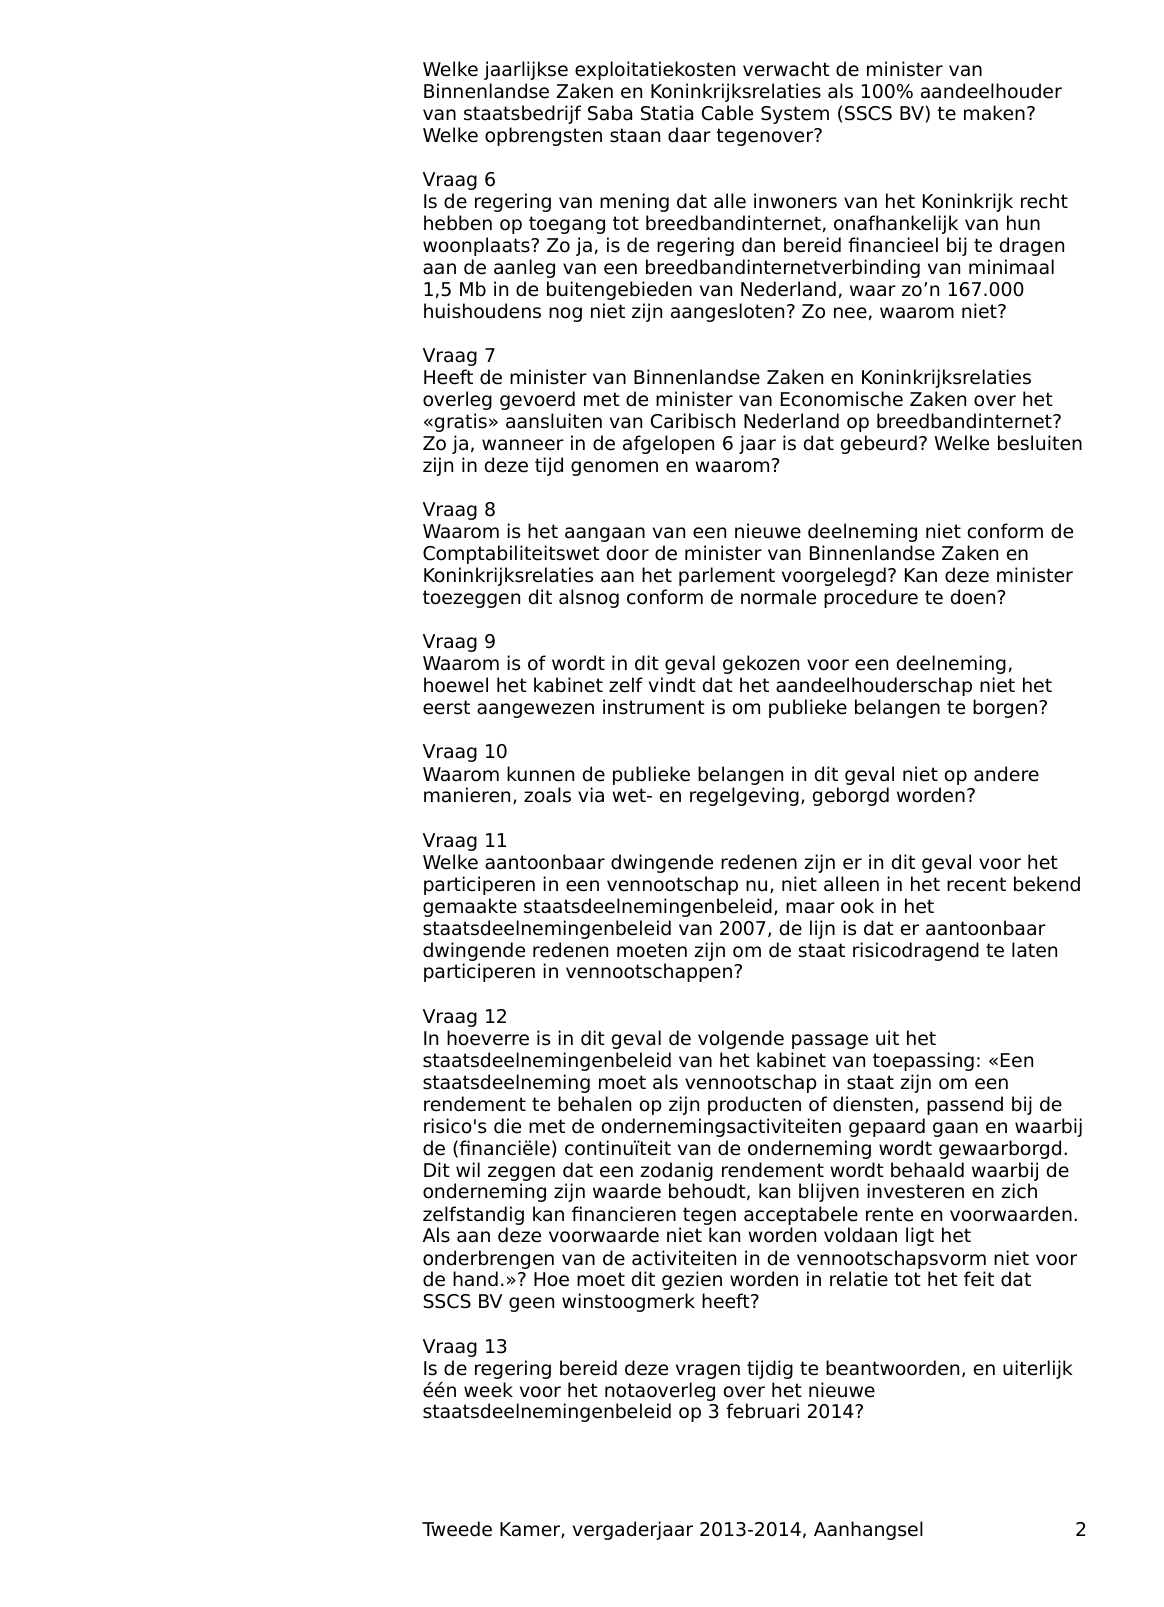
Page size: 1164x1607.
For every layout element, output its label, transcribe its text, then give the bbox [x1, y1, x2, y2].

text In hoeverre is in dit geval de volgende passage uit het staatsdeelnemingenbeleid van het kabinet van toepassing: «Een staatsdeelneming moet als vennootschap in staat zijn om een rendement te behalen op zijn producten of diensten, passend bij de risico's die met de ondernemingsactiviteiten gepaard gaan en waarbij de (financiële) continuïteit van de onderneming wordt gewaarborgd. Dit wil zeggen dat een zodanig rendement wordt behaald waarbij de onderneming zijn waarde behoudt, kan blijven investeren en zich zelfstandig kan financieren tegen acceptabele rente en voorwaarden. Als aan deze voorwaarde niet kan worden voldaan ligt het onderbrengen van de activiteiten in de vennootschapsvorm niet voor de hand.»? Hoe moet dit gezien worden in relatie tot het feit dat SSCS BV geen winstoogmerk heeft? [422, 1028, 1087, 1313]
text Vraag 13 [422, 1336, 1087, 1357]
text Vraag 9 [422, 631, 1087, 653]
text Is de regering van mening dat alle inwoners van het Koninkrijk recht hebben op toegang tot breedbandinternet, onafhankelijk van hun woonplaats? Zo ja, is de regering dan bereid financieel bij te dragen aan de aanleg van een breedbandinternetverbinding van minimaal 1,5 Mb in de buitengebieden van Nederland, waar zo’n 167.000 huishoudens nog niet zijn aangesloten? Zo nee, waarom niet? [422, 191, 1087, 323]
text Waarom is of wordt in dit geval gekozen voor een deelneming, hoewel het kabinet zelf vindt dat het aandeelhouderschap niet het eerst aangewezen instrument is om publieke belangen te borgen? [422, 653, 1087, 719]
text Welke aantoonbaar dwingende redenen zijn er in dit geval voor het participeren in een vennootschap nu, niet alleen in het recent bekend gemaakte staatsdeelnemingenbeleid, maar ook in het staatsdeelnemingenbeleid van 2007, de lijn is dat er aantoonbaar dwingende redenen moeten zijn om de staat risicodragend te laten participeren in vennootschappen? [422, 852, 1087, 983]
text Waarom kunnen de publieke belangen in dit geval niet op andere manieren, zoals via wet- en regelgeving, geborgd worden? [422, 763, 1087, 807]
text Vraag 12 [422, 1006, 1087, 1028]
text Heeft de minister van Binnenlandse Zaken en Koninkrijksrelaties overleg gevoerd met de minister van Economische Zaken over het «gratis» aansluiten van Caribisch Nederland op breedbandinternet? Zo ja, wanneer in de afgelopen 6 jaar is dat gebeurd? Welke besluiten zijn in deze tijd genomen en waarom? [422, 367, 1087, 477]
text Vraag 11 [422, 829, 1087, 852]
text Vraag 7 [422, 345, 1087, 367]
text Is de regering bereid deze vragen tijdig te beantwoorden, en uiterlijk één week voor het notaoverleg over het nieuwe staatsdeelnemingenbeleid op 3 februari 2014? [422, 1357, 1087, 1423]
text Vraag 10 [422, 741, 1087, 763]
text Waarom is het aangaan van een nieuwe deelneming niet conform de Comptabiliteitswet door de minister van Binnenlandse Zaken en Koninkrijksrelaties aan het parlement voorgelegd? Kan deze minister toezeggen dit alsnog conform de normale procedure te doen? [422, 521, 1087, 609]
text Welke jaarlijkse exploitatiekosten verwacht de minister van Binnenlandse Zaken en Koninkrijksrelaties als 100% aandeelhouder van staatsbedrijf Saba Statia Cable System (SSCS BV) te maken? Welke opbrengsten staan daar tegenover? [422, 59, 1087, 147]
text Vraag 8 [422, 499, 1087, 521]
text Vraag 6 [422, 169, 1087, 191]
